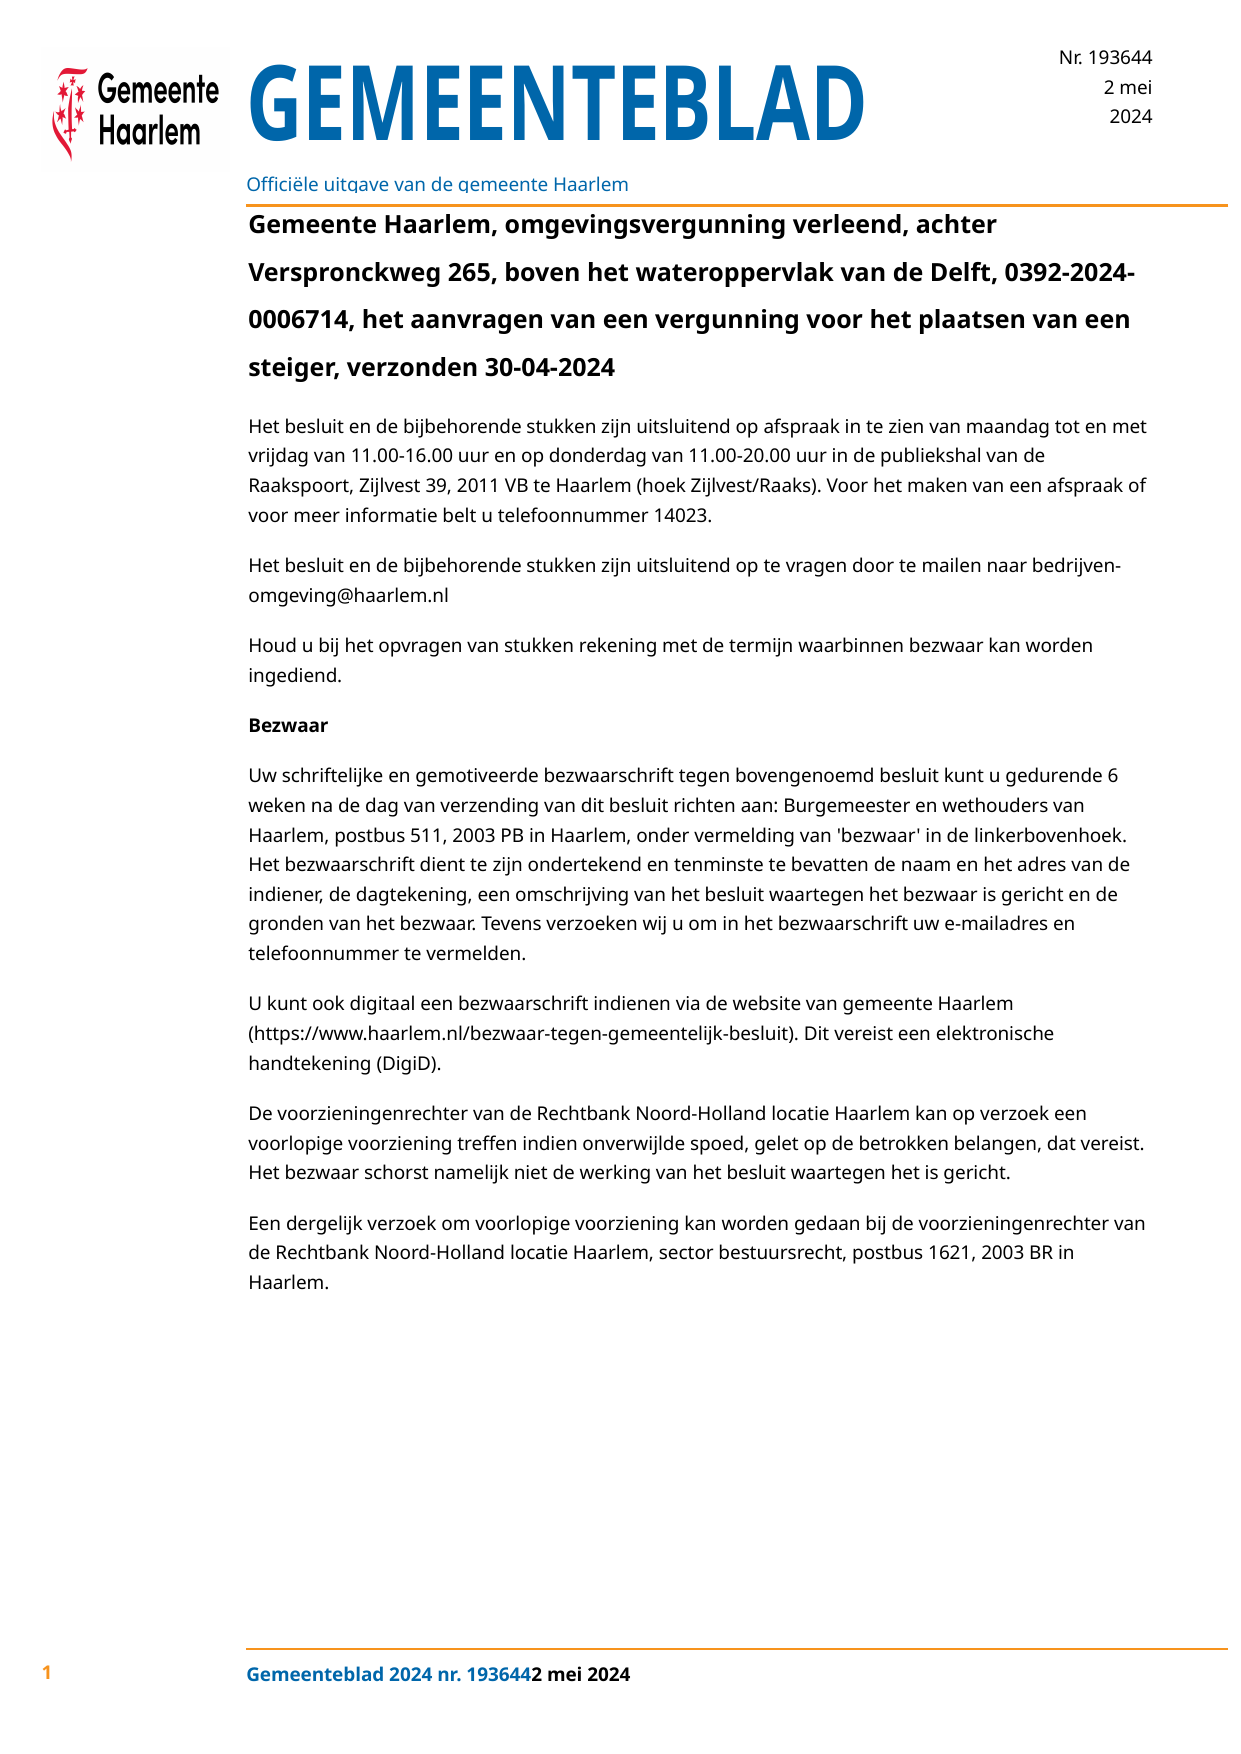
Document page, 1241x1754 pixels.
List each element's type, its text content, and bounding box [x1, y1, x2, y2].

text Gemeente Haarlem, omgevingsvergunning verleend, achter Verspronckweg 265, boven het wateroppervlak van de Delft, 0392-2024-0006714, het aanvragen van een vergunning voor het plaatsen van een steiger, verzonden 30-04-2024 [248, 207, 1152, 384]
text Uw schriftelijke en gemotiveerde bezwaarschrift tegen bovengenoemd besluit kunt u gedurende 6 weken na de dag van verzending van dit besluit richten aan: Burgemeester en wethouders van Haarlem, postbus 511, 2003 PB in Haarlem, onder vermelding van 'bezwaar' in de linkerbovenhoek. Het bezwaarschrift dient te zijn ondertekend en tenminste te bevatten de naam en het adres van de indiener, de dagtekening, een omschrijving van het besluit waartegen het bezwaar is gericht en de gronden van het bezwaar. Tevens verzoeken wij u om in het bezwaarschrift uw e-mailadres en telefoonnummer te vermelden. [248, 763, 1152, 966]
text U kunt ook digitaal een bezwaarschrift indienen via de website van gemeente Haarlem (https://www.haarlem.nl/bezwaar-tegen-gemeentelijk-besluit). Dit vereist een elektronische handtekening (DigiD). [248, 991, 1152, 1076]
text De voorzieningenrechter van de Rechtbank Noord-Holland locatie Haarlem kan op verzoek een voorlopige voorziening treffen indien onverwijlde spoed, gelet op de betrokken belangen, dat vereist. Het bezwaar schorst namelijk niet de werking van het besluit waartegen het is gericht. [248, 1100, 1152, 1185]
picture [41, 47, 231, 172]
text Het besluit en de bijbehorende stukken zijn uitsluitend op te vragen door te mailen naar bedrijven-omgeving@haarlem.nl [248, 552, 1152, 608]
text Houd u bij het opvragen van stukken rekening met de termijn waarbinnen bezwaar kan worden ingediend. [248, 632, 1152, 688]
text Bezwaar [248, 712, 1152, 738]
text Een dergelijk verzoek om voorlopige voorziening kan worden gedaan bij de voorzieningenrechter van de Rechtbank Noord-Holland locatie Haarlem, sector bestuursrecht, postbus 1621, 2003 BR in Haarlem. [248, 1210, 1152, 1295]
text Het besluit en de bijbehorende stukken zijn uitsluitend op afspraak in te zien van maandag tot en met vrijdag van 11.00-16.00 uur en op donderdag van 11.00-20.00 uur in de publiekshal van de Raakspoort, Zijlvest 39, 2011 VB te Haarlem (hoek Zijlvest/Raaks). Voor het maken van een afspraak of voor meer informatie belt u telefoonnummer 14023. [248, 413, 1152, 528]
